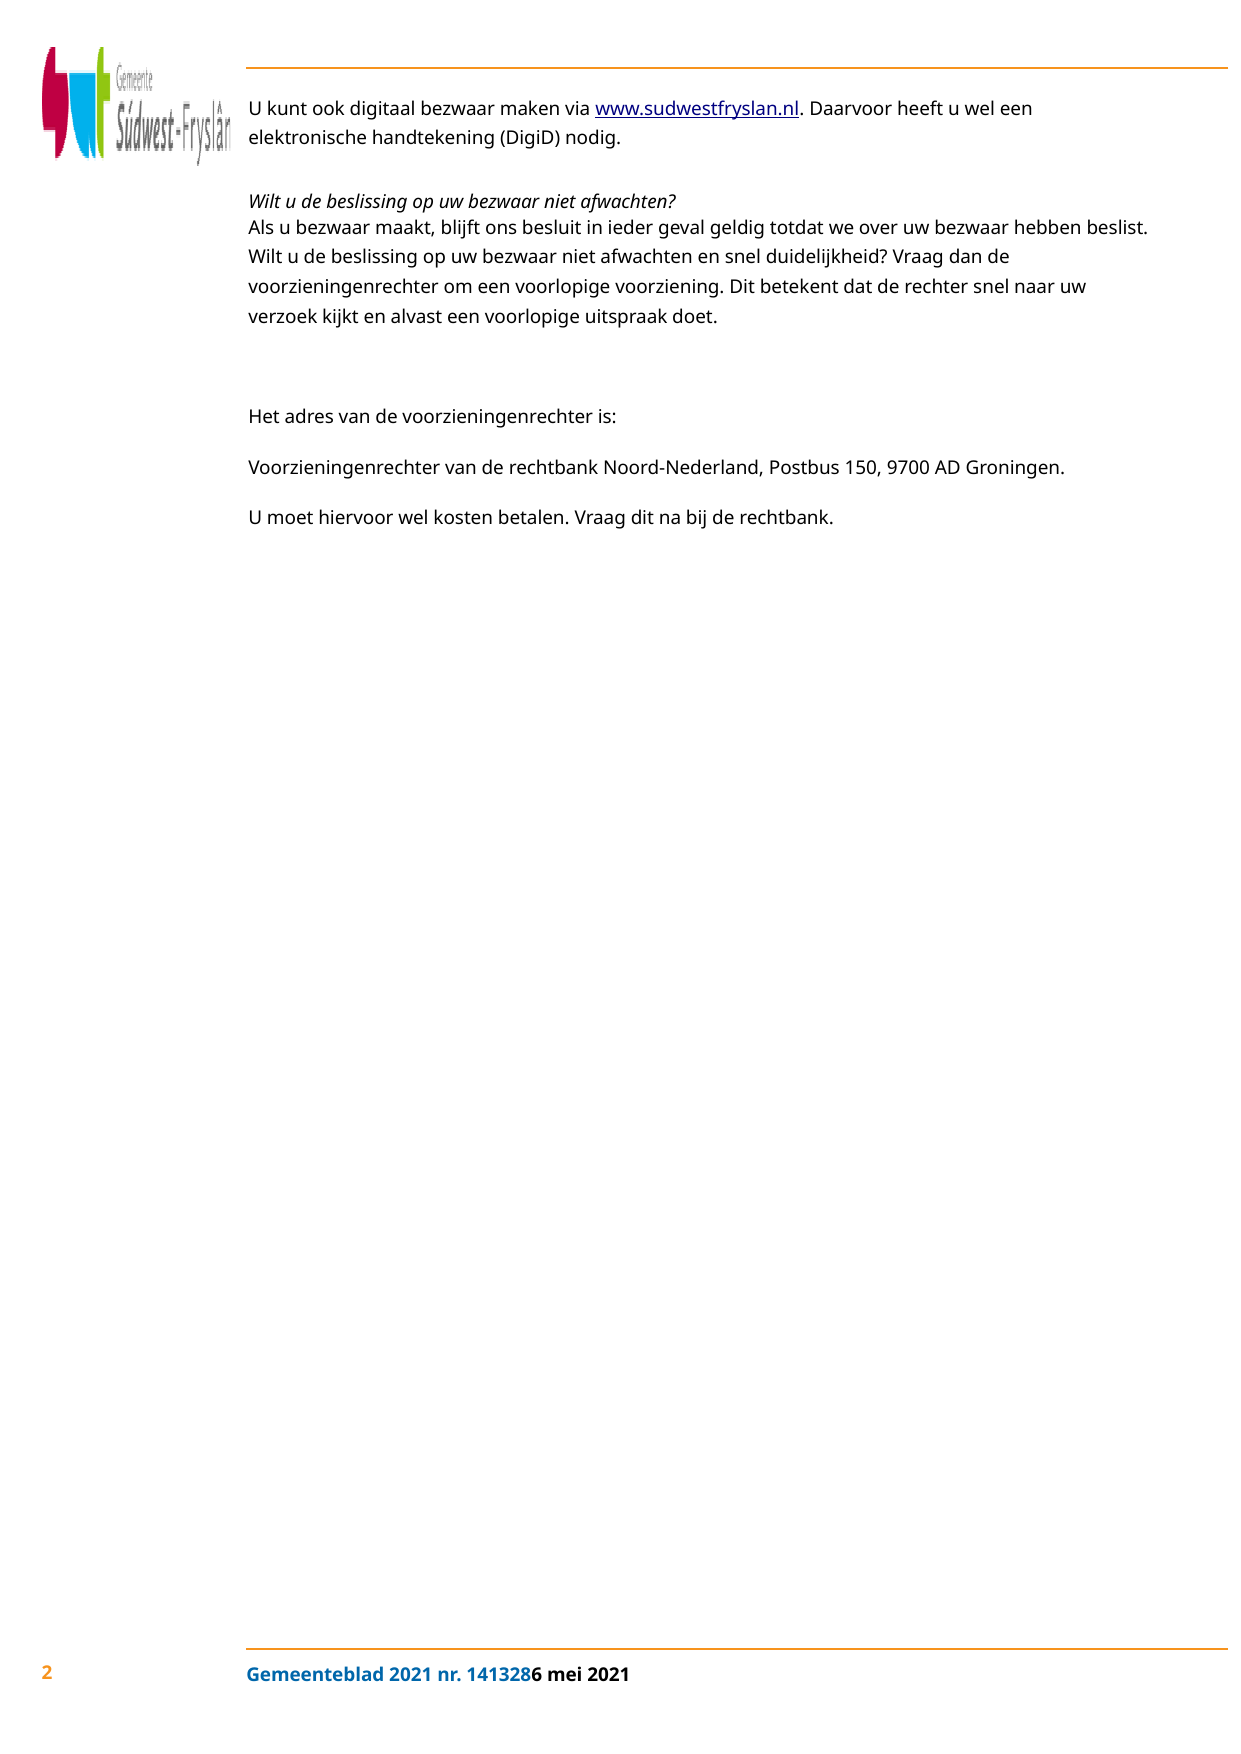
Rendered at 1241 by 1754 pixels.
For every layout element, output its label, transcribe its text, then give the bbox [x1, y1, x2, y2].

text Het adres van de voorzieningenrechter is: [248, 404, 1152, 429]
text U kunt ook digitaal bezwaar maken via www.sudwestfryslan.nl. Daarvoor heeft u wel een elektronische handtekening (DigiD) nodig. [248, 95, 1152, 150]
text Wilt u de beslissing op uw bezwaar niet afwachten? [248, 188, 1152, 214]
picture [41, 47, 231, 172]
text Voorzieningenrechter van de rechtbank Noord-Nederland, Postbus 150, 9700 AD Groningen. [248, 454, 1152, 480]
text U moet hiervoor wel kosten betalen. Vraag dit na bij de rechtbank. [248, 504, 1152, 530]
text Als u bezwaar maakt, blijft ons besluit in ieder geval geldig totdat we over uw bezwaar hebben beslist. Wilt u de beslissing op uw bezwaar niet afwachten en snel duidelijkheid? Vraag dan de voorzieningenrechter om een voorlopige voorziening. Dit betekent dat de rechter snel naar uw verzoek kijkt en alvast een voorlopige uitspraak doet. [248, 214, 1152, 328]
